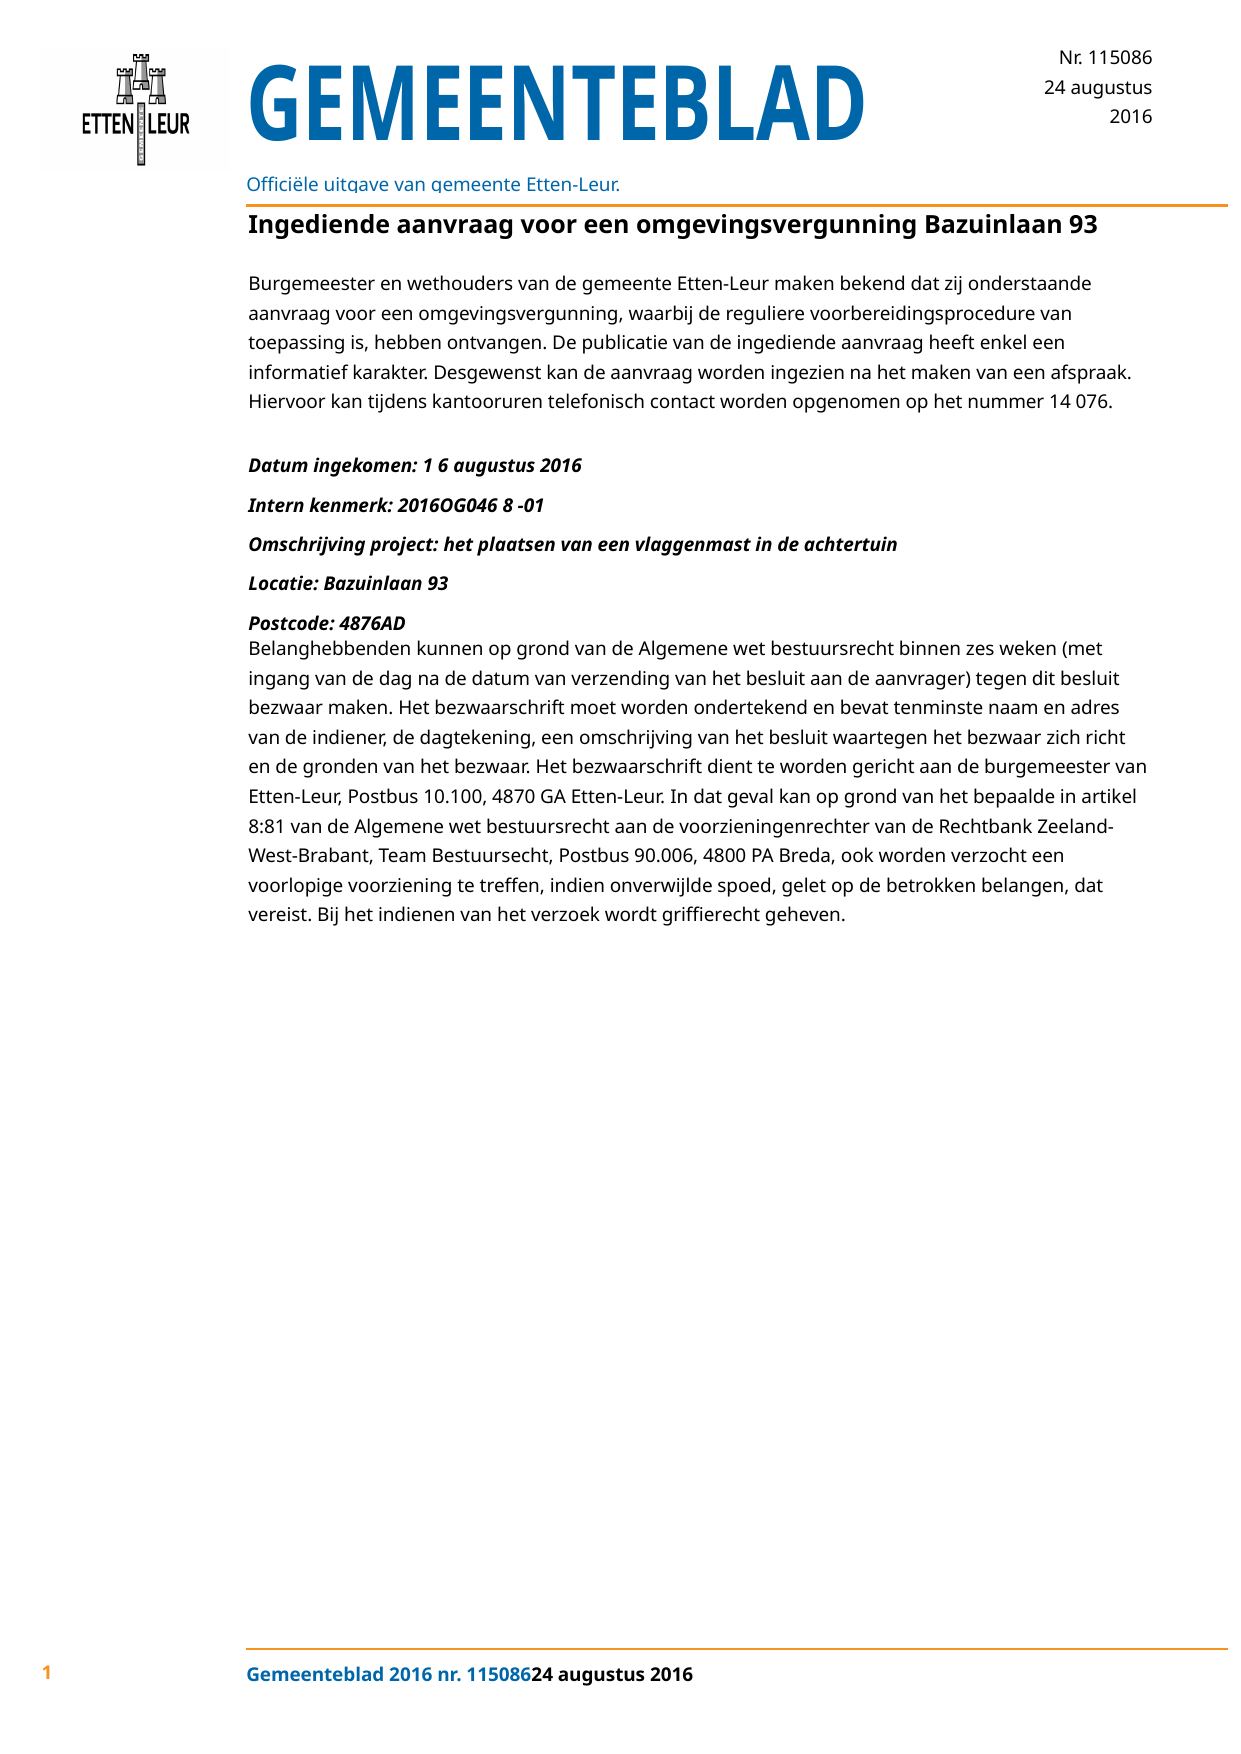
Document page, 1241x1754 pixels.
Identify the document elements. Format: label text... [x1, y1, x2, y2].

text Datum ingekomen: 1 6 augustus 2016 [248, 453, 1152, 478]
text Burgemeester en wethouders van de gemeente Etten-Leur maken bekend dat zij onderstaande aanvraag voor een omgevingsvergunning, waarbij de reguliere voorbereidingsprocedure van toepassing is, hebben ontvangen. De publicatie van de ingediende aanvraag heeft enkel een informatief karakter. Desgewenst kan de aanvraag worden ingezien na het maken van een afspraak. Hiervoor kan tijdens kantooruren telefonisch contact worden opgenomen op het nummer 14 076. [248, 270, 1152, 414]
text Omschrijving project: het plaatsen van een vlaggenmast in de achtertuin [248, 531, 1152, 557]
text Intern kenmerk: 2016OG046 8 -01 [248, 492, 1152, 518]
text Ingediende aanvraag voor een omgevingsvergunning Bazuinlaan 93 [248, 207, 1152, 241]
text Locatie: Bazuinlaan 93 [248, 570, 1152, 596]
picture [41, 47, 231, 172]
text Postcode: 4876AD [248, 610, 1152, 635]
text Belanghebbenden kunnen op grond van de Algemene wet bestuursrecht binnen zes weken (met ingang van de dag na de datum van verzending van het besluit aan de aanvrager) tegen dit besluit bezwaar maken. Het bezwaarschrift moet worden ondertekend en bevat tenminste naam en adres van de indiener, de dagtekening, een omschrijving van het besluit waartegen het bezwaar zich richt en de gronden van het bezwaar. Het bezwaarschrift dient te worden gericht aan de burgemeester van Etten-Leur, Postbus 10.100, 4870 GA Etten-Leur. In dat geval kan op grond van het bepaalde in artikel 8:81 van de Algemene wet bestuursrecht aan de voorzieningenrechter van de Rechtbank Zeeland-West-Brabant, Team Bestuursecht, Postbus 90.006, 4800 PA Breda, ook worden verzocht een voorlopige voorziening te treffen, indien onverwijlde spoed, gelet op de betrokken belangen, dat vereist. Bij het indienen van het verzoek wordt griffierecht geheven. [248, 635, 1152, 927]
